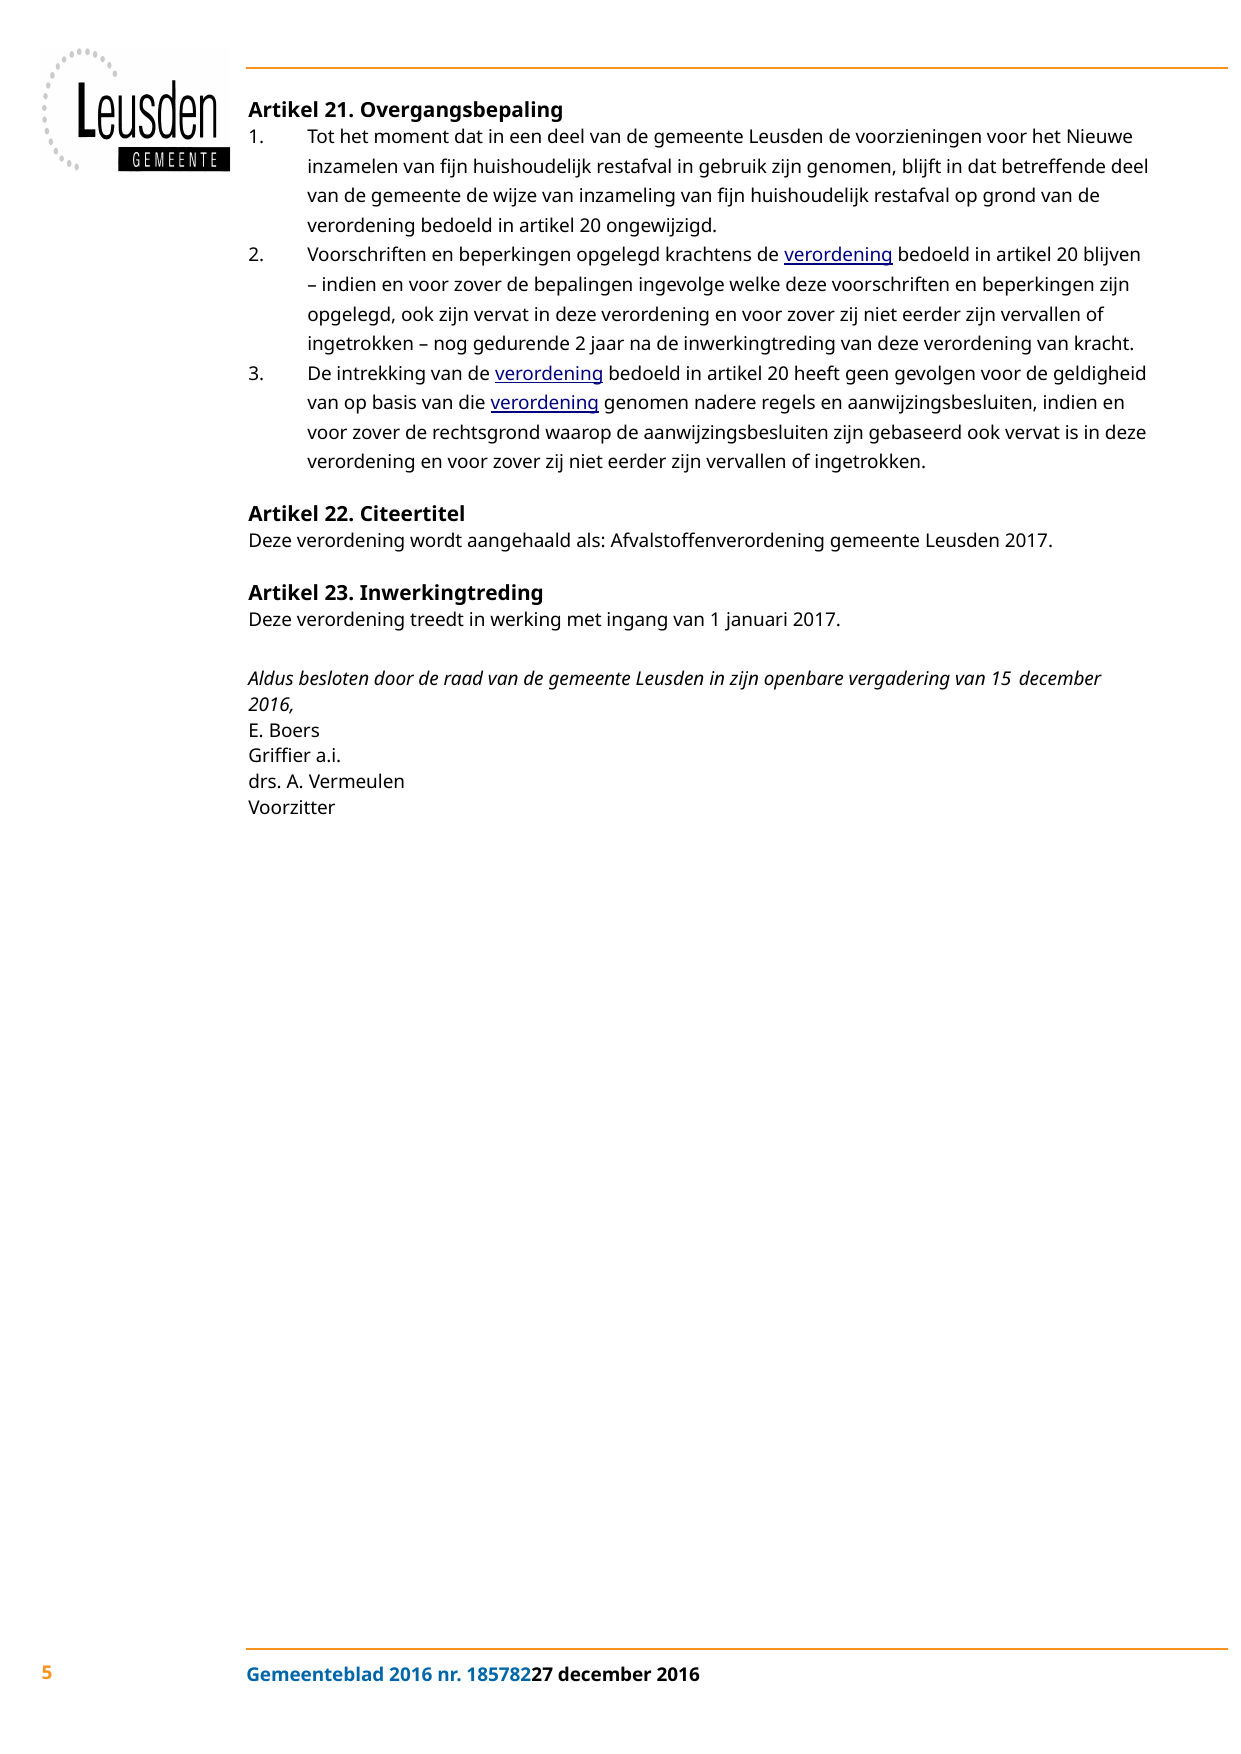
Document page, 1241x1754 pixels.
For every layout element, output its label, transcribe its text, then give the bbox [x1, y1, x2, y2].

text Deze verordening wordt aangehaald als: Afvalstoffenverordening gemeente Leusden 2017. [248, 527, 1152, 553]
text Artikel 23. Inwerkingtreding [248, 578, 1152, 606]
text Aldus besloten door de raad van de gemeente Leusden in zijn openbare vergadering van 15 december 2016, [248, 666, 1152, 717]
text Artikel 22. Citeertitel [248, 499, 1152, 527]
list Voorschriften en beperkingen opgelegd krachtens de verordening bedoeld in artikel 20 blijven – indien en voor zover de bepalingen ingevolge welke deze voorschriften en beperkingen zijn opgelegd, ook zijn vervat in deze verordening en voor zover zij niet eerder zijn vervallen of ingetrokken – nog gedurende 2 jaar na de inwerkingtreding van deze verordening van kracht. [248, 242, 1152, 356]
text Artikel 21. Overgangsbepaling [248, 95, 1152, 123]
text Griffier a.i. [248, 743, 1152, 768]
text E. Boers [248, 717, 1152, 743]
text Voorzitter [248, 794, 1152, 820]
picture [41, 47, 231, 172]
text drs. A. Vermeulen [248, 768, 1152, 794]
list Tot het moment dat in een deel van de gemeente Leusden de voorzieningen voor het Nieuwe inzamelen van fijn huishoudelijk restafval in gebruik zijn genomen, blijft in dat betreffende deel van de gemeente de wijze van inzameling van fijn huishoudelijk restafval op grond van de verordening bedoeld in artikel 20 ongewijzigd. [248, 123, 1152, 238]
list De intrekking van de verordening bedoeld in artikel 20 heeft geen gevolgen voor de geldigheid van op basis van die verordening genomen nadere regels en aanwijzingsbesluiten, indien en voor zover de rechtsgrond waarop de aanwijzingsbesluiten zijn gebaseerd ook vervat is in deze verordening en voor zover zij niet eerder zijn vervallen of ingetrokken. [248, 360, 1152, 474]
text Deze verordening treedt in werking met ingang van 1 januari 2017. [248, 606, 1152, 632]
